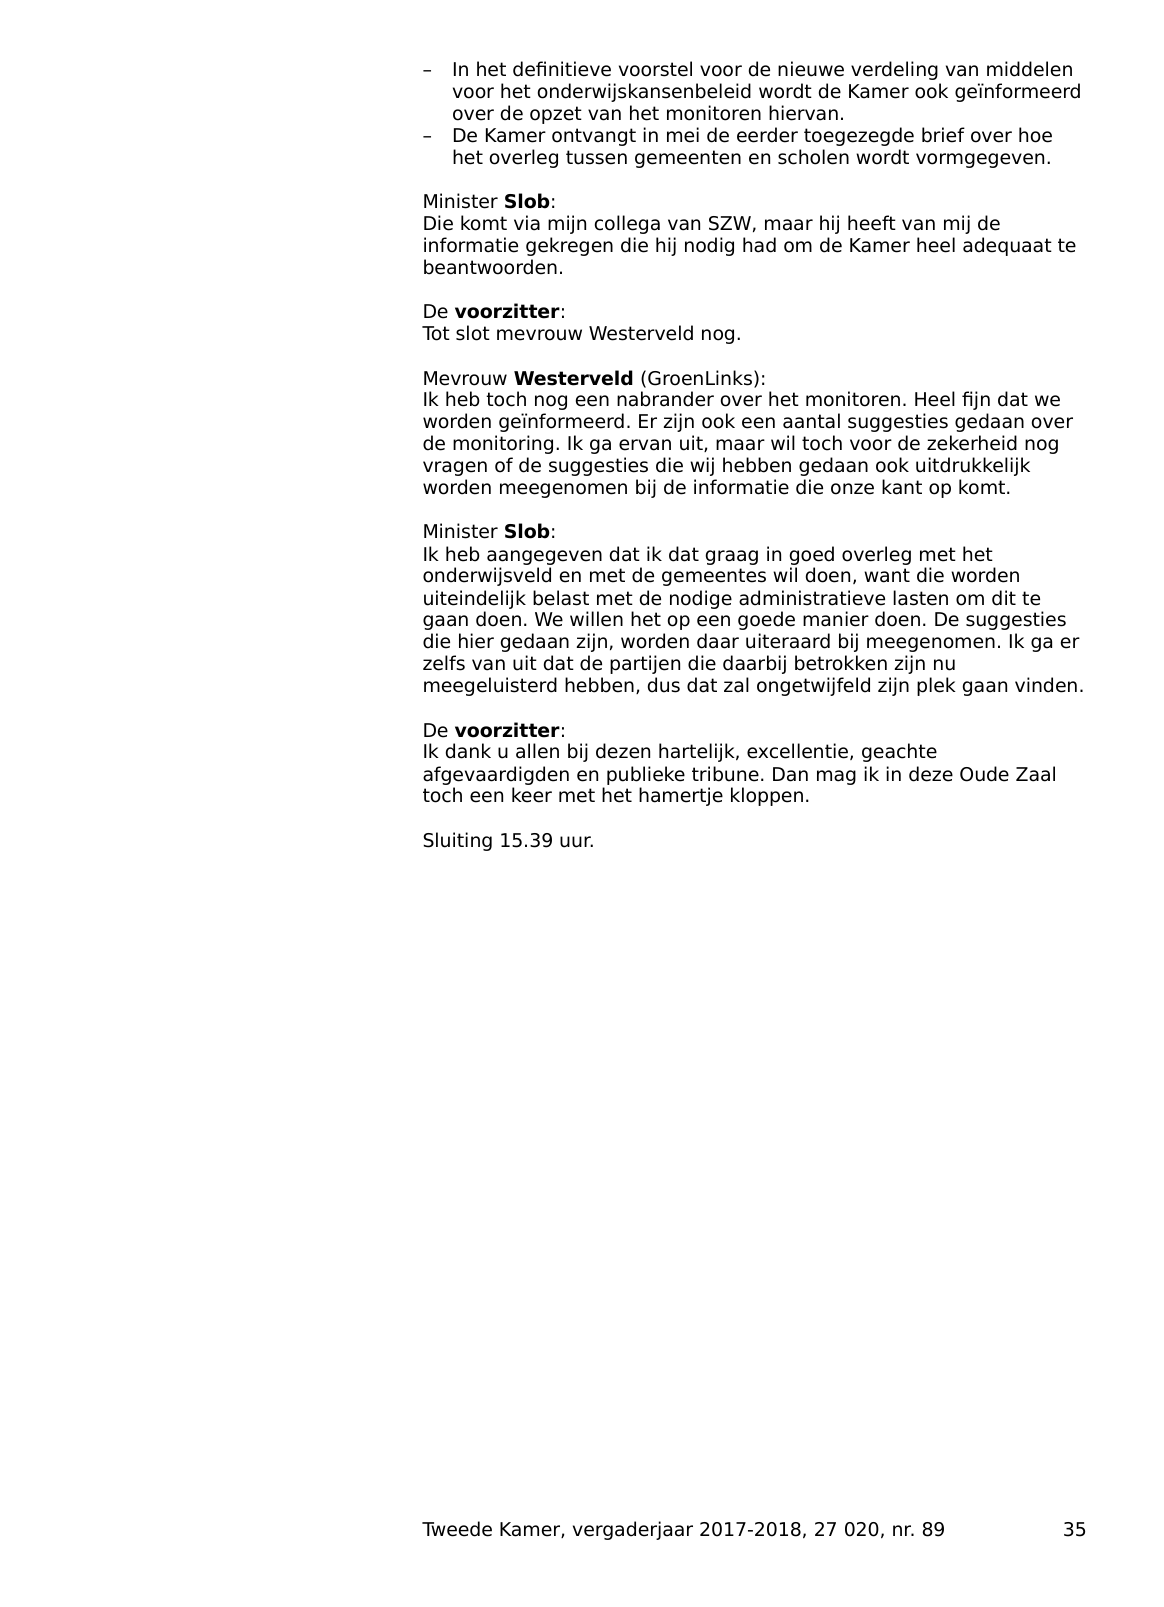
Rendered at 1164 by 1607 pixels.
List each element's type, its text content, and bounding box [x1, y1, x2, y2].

text Ik heb aangegeven dat ik dat graag in goed overleg met het onderwijsveld en met de gemeentes wil doen, want die worden uiteindelijk belast met de nodige administratieve lasten om dit te gaan doen. We willen het op een goede manier doen. De suggesties die hier gedaan zijn, worden daar uiteraard bij meegenomen. Ik ga er zelfs van uit dat de partijen die daarbij betrokken zijn nu meegeluisterd hebben, dus dat zal ongetwijfeld zijn plek gaan vinden. [422, 543, 1087, 697]
text Tot slot mevrouw Westerveld nog. [422, 323, 1087, 345]
text Die komt via mijn collega van SZW, maar hij heeft van mij de informatie gekregen die hij nodig had om de Kamer heel adequaat te beantwoorden. [422, 213, 1087, 279]
text – In het definitieve voorstel voor de nieuwe verdeling van middelen voor het onderwijskansenbeleid wordt de Kamer ook geïnformeerd over de opzet van het monitoren hiervan. [422, 59, 1087, 125]
text Ik dank u allen bij dezen hartelijk, excellentie, geachte afgevaardigden en publieke tribune. Dan mag ik in deze Oude Zaal toch een keer met het hamertje kloppen. [422, 741, 1087, 807]
text De voorzitter: [422, 301, 1087, 323]
text Mevrouw Westerveld (GroenLinks): [422, 367, 1087, 389]
text – De Kamer ontvangt in mei de eerder toegezegde brief over hoe het overleg tussen gemeenten en scholen wordt vormgegeven. [422, 125, 1087, 169]
text Minister Slob: [422, 191, 1087, 213]
text Minister Slob: [422, 521, 1087, 543]
text Ik heb toch nog een nabrander over het monitoren. Heel fijn dat we worden geïnformeerd. Er zijn ook een aantal suggesties gedaan over de monitoring. Ik ga ervan uit, maar wil toch voor de zekerheid nog vragen of de suggesties die wij hebben gedaan ook uitdrukkelijk worden meegenomen bij de informatie die onze kant op komt. [422, 389, 1087, 499]
text De voorzitter: [422, 719, 1087, 741]
text Sluiting 15.39 uur. [422, 829, 1087, 852]
